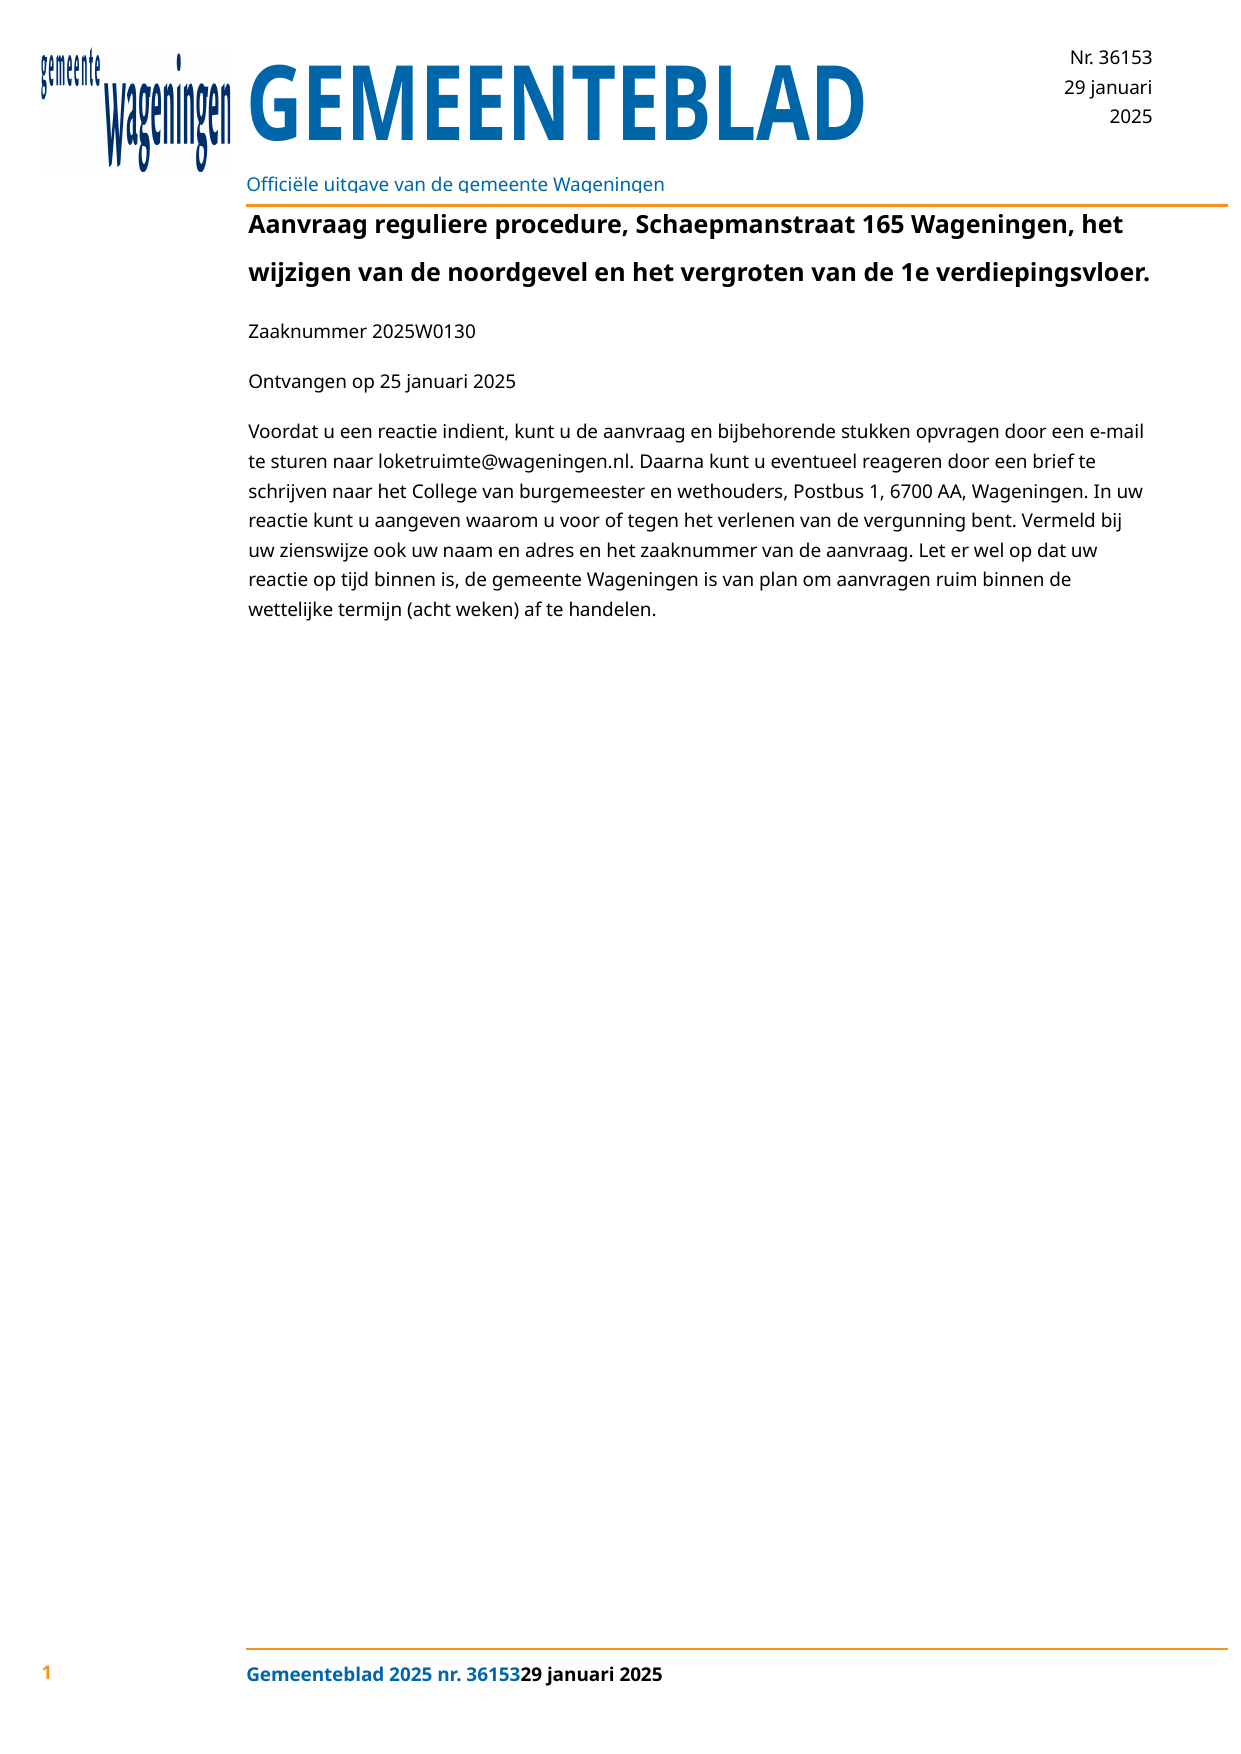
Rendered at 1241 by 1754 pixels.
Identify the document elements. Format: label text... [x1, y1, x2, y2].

text Ontvangen op 25 januari 2025 [248, 368, 1152, 394]
text Zaaknummer 2025W0130 [248, 318, 1152, 344]
text Aanvraag reguliere procedure, Schaepmanstraat 165 Wageningen, het wijzigen van de noordgevel en het vergroten van de 1e verdiepingsvloer. [248, 207, 1152, 288]
picture [41, 47, 231, 172]
text Voordat u een reactie indient, kunt u de aanvraag en bijbehorende stukken opvragen door een e-mail te sturen naar loketruimte@wageningen.nl. Daarna kunt u eventueel reageren door een brief te schrijven naar het College van burgemeester en wethouders, Postbus 1, 6700 AA, Wageningen. In uw reactie kunt u aangeven waarom u voor of tegen het verlenen van de vergunning bent. Vermeld bij uw zienswijze ook uw naam en adres en het zaaknummer van de aanvraag. Let er wel op dat uw reactie op tijd binnen is, de gemeente Wageningen is van plan om aanvragen ruim binnen de wettelijke termijn (acht weken) af te handelen. [248, 419, 1152, 622]
